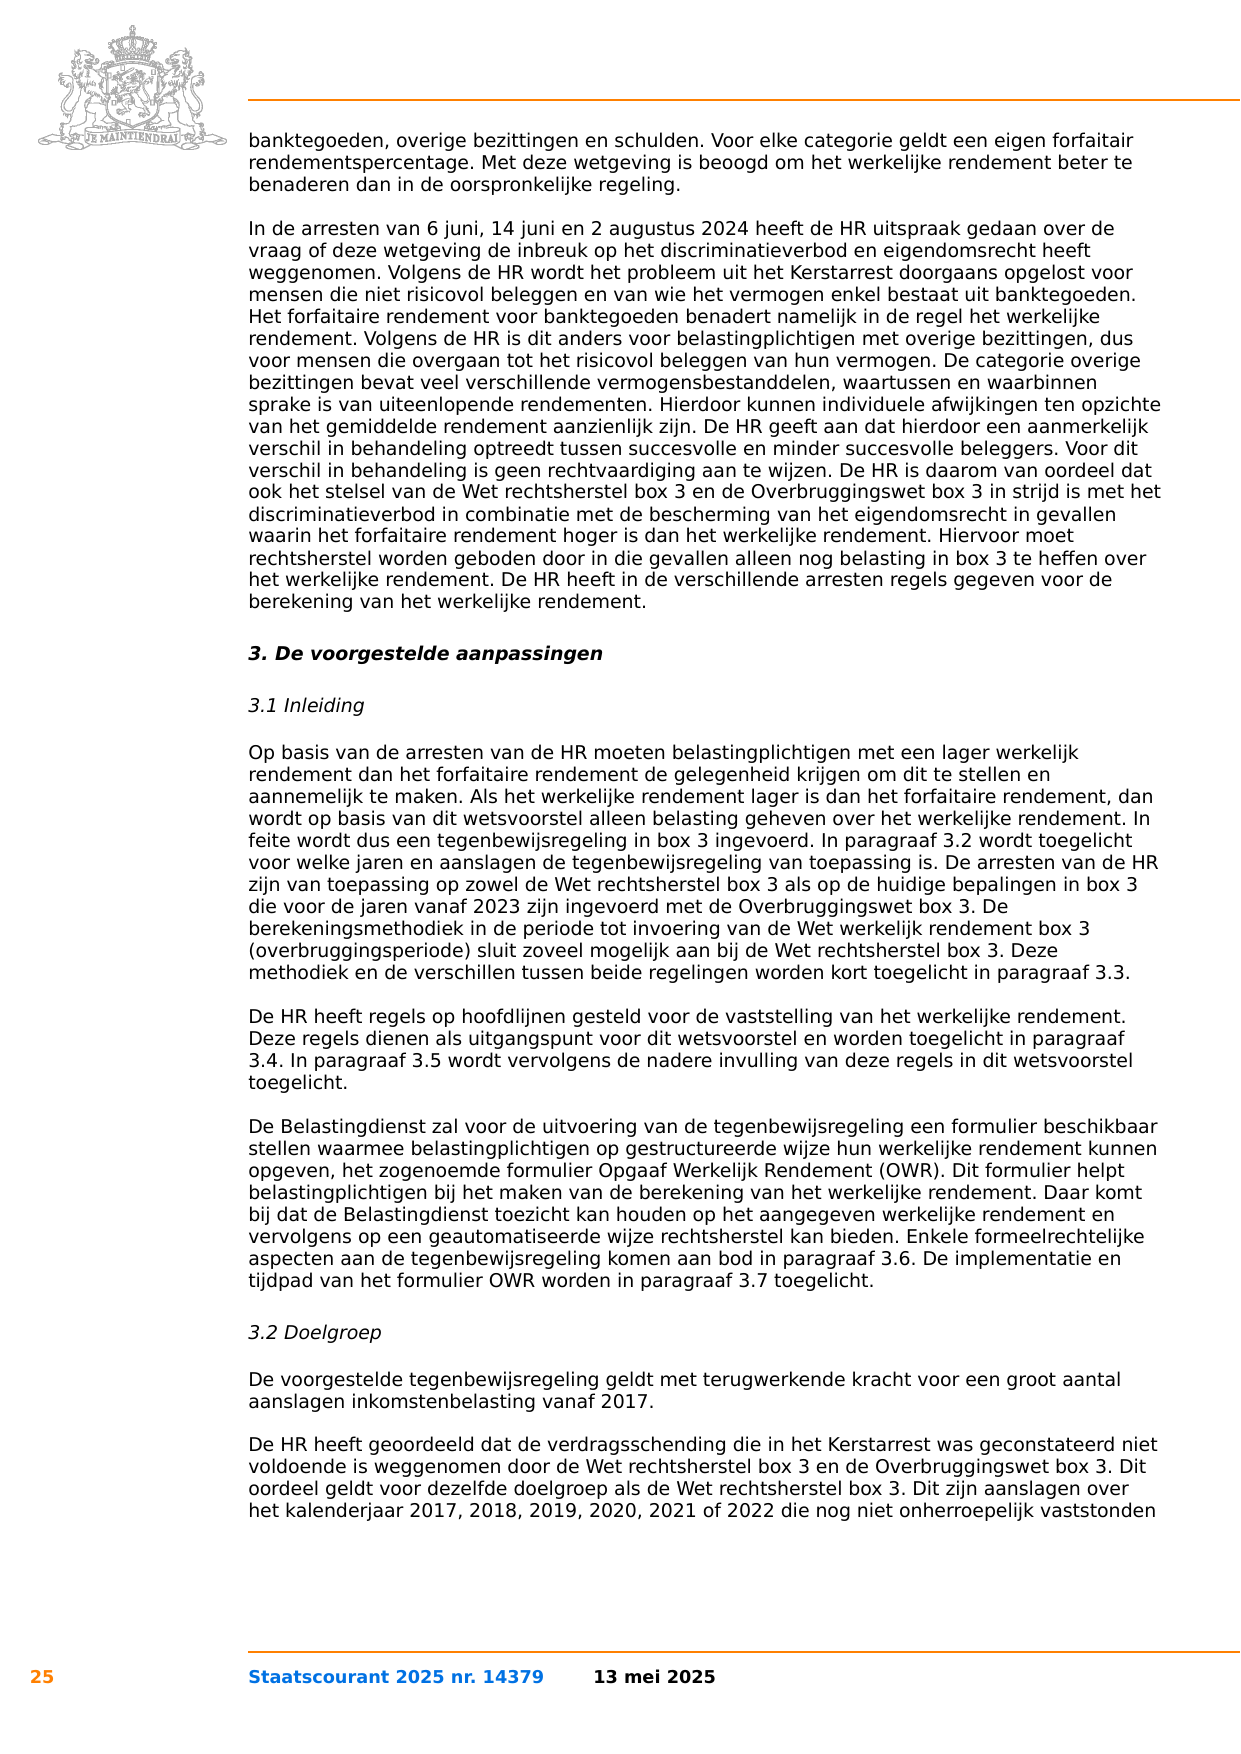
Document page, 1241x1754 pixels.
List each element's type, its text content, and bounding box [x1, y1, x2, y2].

picture [38, 25, 227, 150]
text In de arresten van 6 juni, 14 juni en 2 augustus 2024 heeft de HR uitspraak gedaan over de vraag of deze wetgeving de inbreuk op het discriminatieverbod en eigendomsrecht heeft weggenomen. Volgens de HR wordt het probleem uit het Kerstarrest doorgaans opgelost voor mensen die niet risicovol beleggen en van wie het vermogen enkel bestaat uit banktegoeden. Het forfaitaire rendement voor banktegoeden benadert namelijk in de regel het werkelijke rendement. Volgens de HR is dit anders voor belastingplichtigen met overige bezittingen, dus voor mensen die overgaan tot het risicovol beleggen van hun vermogen. De categorie overige bezittingen bevat veel verschillende vermogensbestanddelen, waartussen en waarbinnen sprake is van uiteenlopende rendementen. Hierdoor kunnen individuele afwijkingen ten opzichte van het gemiddelde rendement aanzienlijk zijn. De HR geeft aan dat hierdoor een aanmerkelijk verschil in behandeling optreedt tussen succesvolle en minder succesvolle beleggers. Voor dit verschil in behandeling is geen rechtvaardiging aan te wijzen. De HR is daarom van oordeel dat ook het stelsel van de Wet rechtsherstel box 3 en de Overbruggingswet box 3 in strijd is met het discriminatieverbod in combinatie met de bescherming van het eigendomsrecht in gevallen waarin het forfaitaire rendement hoger is dan het werkelijke rendement. Hiervoor moet rechtsherstel worden geboden door in die gevallen alleen nog belasting in box 3 te heffen over het werkelijke rendement. De HR heeft in de verschillende arresten regels gegeven voor de berekening van het werkelijke rendement. [248, 218, 1163, 613]
subtitle 3.2 Doelgroep [248, 1322, 1163, 1343]
text De Belastingdienst zal voor de uitvoering van de tegenbewijsregeling een formulier beschikbaar stellen waarmee belastingplichtigen op gestructureerde wijze hun werkelijke rendement kunnen opgeven, het zogenoemde formulier Opgaaf Werkelijk Rendement (OWR). Dit formulier helpt belastingplichtigen bij het maken van de berekening van het werkelijke rendement. Daar komt bij dat de Belastingdienst toezicht kan houden op het aangegeven werkelijke rendement en vervolgens op een geautomatiseerde wijze rechtsherstel kan bieden. Enkele formeelrechtelijke aspecten aan de tegenbewijsregeling komen aan bod in paragraaf 3.6. De implementatie en tijdpad van het formulier OWR worden in paragraaf 3.7 toegelicht. [248, 1116, 1163, 1292]
text De HR heeft geoordeeld dat de verdragsschending die in het Kerstarrest was geconstateerd niet voldoende is weggenomen door de Wet rechtsherstel box 3 en de Overbruggingswet box 3. Dit oordeel geldt voor dezelfde doelgroep als de Wet rechtsherstel box 3. Dit zijn aanslagen over het kalenderjaar 2017, 2018, 2019, 2020, 2021 of 2022 die nog niet onherroepelijk vaststonden [248, 1434, 1163, 1522]
subtitle 3. De voorgestelde aanpassingen [248, 643, 1163, 665]
text De voorgestelde tegenbewijsregeling geldt met terugwerkende kracht voor een groot aantal aanslagen inkomstenbelasting vanaf 2017. [248, 1368, 1163, 1412]
text banktegoeden, overige bezittingen en schulden. Voor elke categorie geldt een eigen forfaitair rendementspercentage. Met deze wetgeving is beoogd om het werkelijke rendement beter te benaderen dan in de oorspronkelijke regeling. [248, 130, 1163, 196]
text De HR heeft regels op hoofdlijnen gesteld voor de vaststelling van het werkelijke rendement. Deze regels dienen als uitgangspunt voor dit wetsvoorstel en worden toegelicht in paragraaf 3.4. In paragraaf 3.5 wordt vervolgens de nadere invulling van deze regels in dit wetsvoorstel toegelicht. [248, 1006, 1163, 1094]
subtitle 3.1 Inleiding [248, 695, 1163, 717]
text Op basis van de arresten van de HR moeten belastingplichtigen met een lager werkelijk rendement dan het forfaitaire rendement de gelegenheid krijgen om dit te stellen en aannemelijk te maken. Als het werkelijke rendement lager is dan het forfaitaire rendement, dan wordt op basis van dit wetsvoorstel alleen belasting geheven over het werkelijke rendement. In feite wordt dus een tegenbewijsregeling in box 3 ingevoerd. In paragraaf 3.2 wordt toegelicht voor welke jaren en aanslagen de tegenbewijsregeling van toepassing is. De arresten van de HR zijn van toepassing op zowel de Wet rechtsherstel box 3 als op de huidige bepalingen in box 3 die voor de jaren vanaf 2023 zijn ingevoerd met de Overbruggingswet box 3. De berekeningsmethodiek in de periode tot invoering van de Wet werkelijk rendement box 3 (overbruggingsperiode) sluit zoveel mogelijk aan bij de Wet rechtsherstel box 3. Deze methodiek en de verschillen tussen beide regelingen worden kort toegelicht in paragraaf 3.3. [248, 742, 1163, 984]
